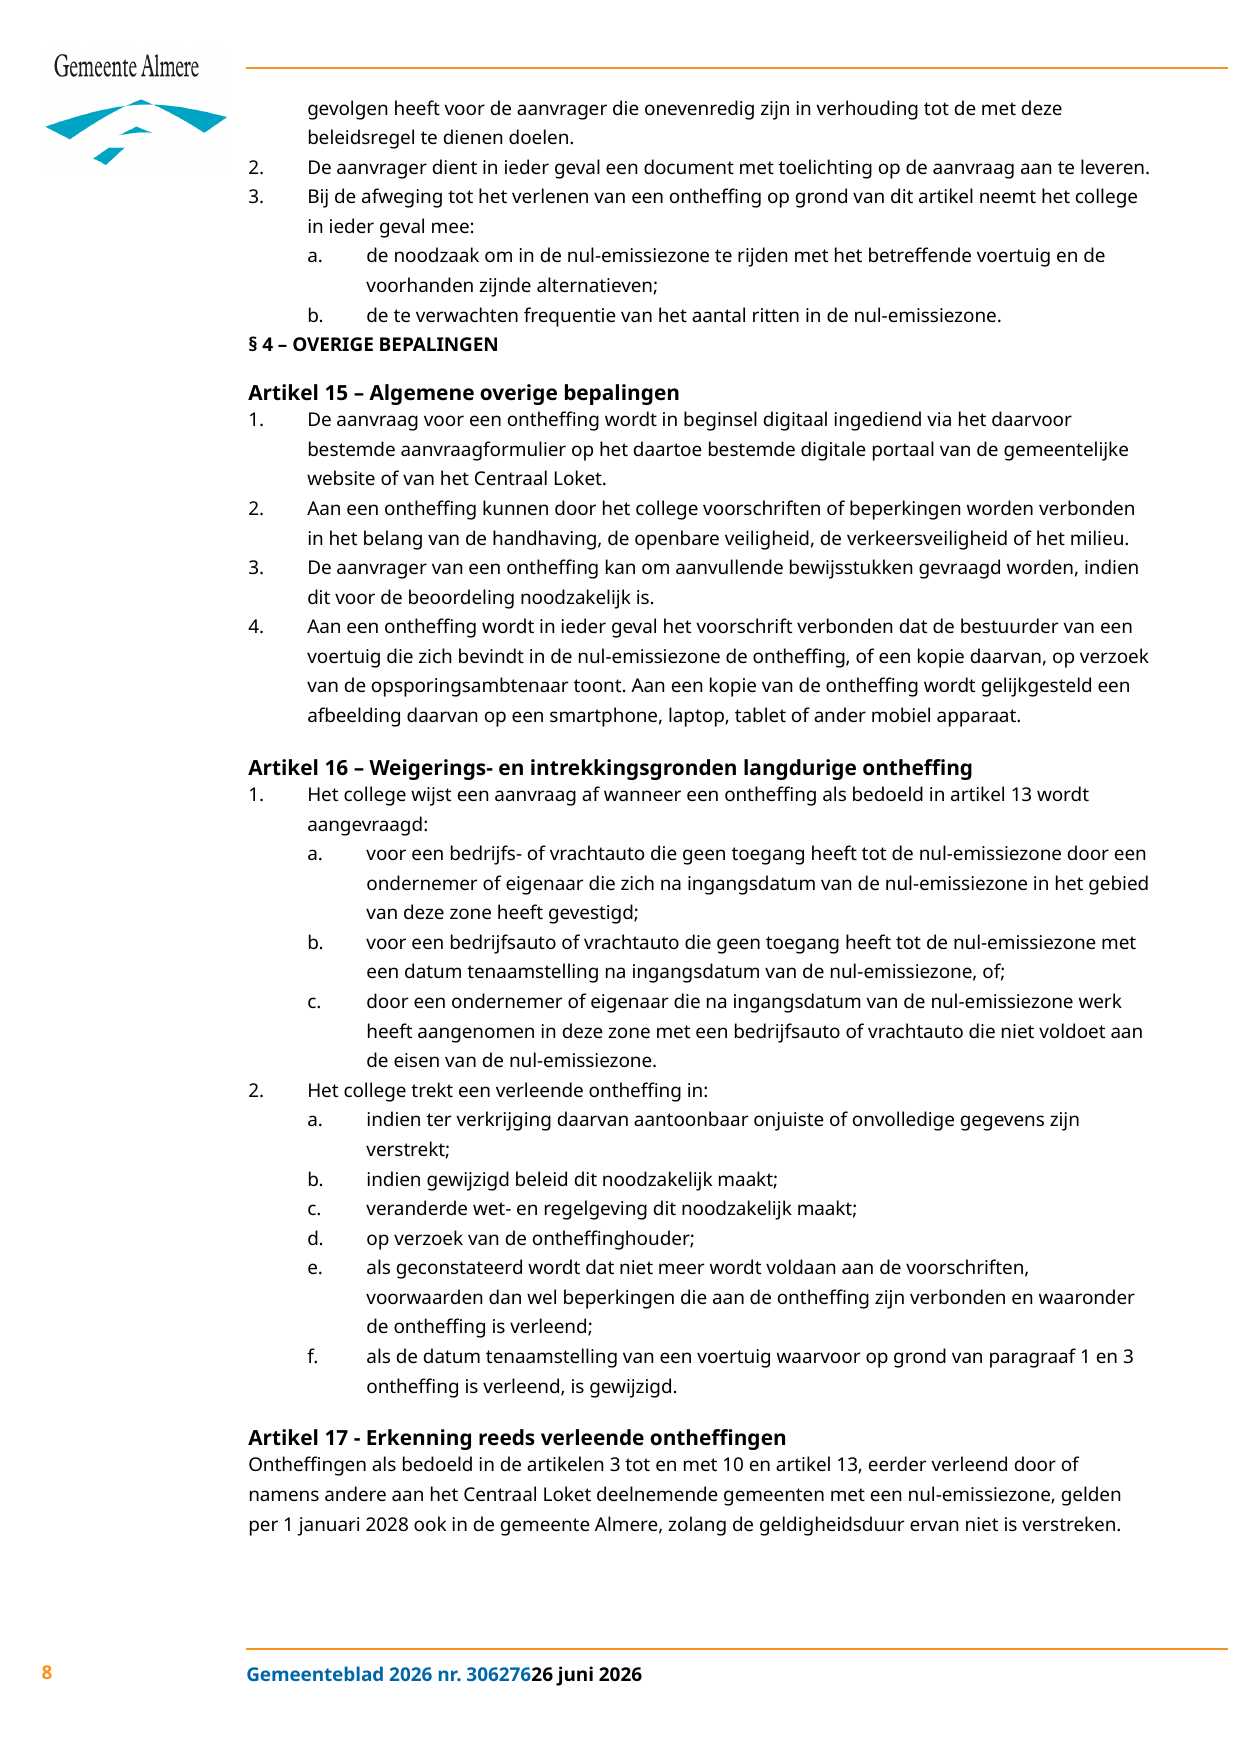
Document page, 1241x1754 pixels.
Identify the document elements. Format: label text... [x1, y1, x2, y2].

list De aanvraag voor een ontheffing wordt in beginsel digitaal ingediend via het daarvoor bestemde aanvraagformulier op het daartoe bestemde digitale portaal van de gemeentelijke website of van het Centraal Loket. [248, 406, 1152, 491]
text Ontheffingen als bedoeld in de artikelen 3 tot en met 10 en artikel 13, eerder verleend door of namens andere aan het Centraal Loket deelnemende gemeenten met een nul-emissiezone, gelden per 1 januari 2028 ook in de gemeente Almere, zolang de geldigheidsduur ervan niet is verstreken. [248, 1452, 1152, 1537]
list veranderde wet- en regelgeving dit noodzakelijk maakt; [307, 1195, 1152, 1221]
list Het college trekt een verleende ontheffing in: [248, 1077, 1152, 1103]
list De aanvrager van een ontheffing kan om aanvullende bewijsstukken gevraagd worden, indien dit voor de beoordeling noodzakelijk is. [248, 554, 1152, 610]
list voor een bedrijfs- of vrachtauto die geen toegang heeft tot de nul-emissiezone door een ondernemer of eigenaar die zich na ingangsdatum van de nul-emissiezone in het gebied van deze zone heeft gevestigd; [307, 840, 1152, 925]
list indien ter verkrijging daarvan aantoonbaar onjuiste of onvolledige gegevens zijn verstrekt; [307, 1107, 1152, 1162]
list Bij de afweging tot het verlenen van een ontheffing op grond van dit artikel neemt het college in ieder geval mee: [248, 183, 1152, 239]
list als geconstateerd wordt dat niet meer wordt voldaan aan de voorschriften, voorwaarden dan wel beperkingen die aan de ontheffing zijn verbonden en waaronder de ontheffing is verleend; [307, 1254, 1152, 1339]
picture [41, 47, 231, 172]
list de noodzaak om in de nul-emissiezone te rijden met het betreffende voertuig en de voorhanden zijnde alternatieven; [307, 243, 1152, 298]
text Artikel 17 - Erkenning reeds verleende ontheffingen [248, 1423, 1152, 1452]
text Artikel 16 – Weigerings- en intrekkingsgronden langdurige ontheffing [248, 753, 1152, 781]
list op verzoek van de ontheffinghouder; [307, 1225, 1152, 1251]
list gevolgen heeft voor de aanvrager die onevenredig zijn in verhouding tot de met deze beleidsregel te dienen doelen. [248, 95, 1152, 150]
list indien gewijzigd beleid dit noodzakelijk maakt; [307, 1166, 1152, 1191]
text Artikel 15 – Algemene overige bepalingen [248, 378, 1152, 406]
list de te verwachten frequentie van het aantal ritten in de nul-emissiezone. [307, 302, 1152, 328]
text § 4 – OVERIGE BEPALINGEN [248, 331, 1152, 357]
list Aan een ontheffing wordt in ieder geval het voorschrift verbonden dat de bestuurder van een voertuig die zich bevindt in de nul-emissiezone de ontheffing, of een kopie daarvan, op verzoek van de opsporingsambtenaar toont. Aan een kopie van de ontheffing wordt gelijkgesteld een afbeelding daarvan op een smartphone, laptop, tablet of ander mobiel apparaat. [248, 613, 1152, 728]
list door een ondernemer of eigenaar die na ingangsdatum van de nul-emissiezone werk heeft aangenomen in deze zone met een bedrijfsauto of vrachtauto die niet voldoet aan de eisen van de nul-emissiezone. [307, 988, 1152, 1073]
list Aan een ontheffing kunnen door het college voorschriften of beperkingen worden verbonden in het belang van de handhaving, de openbare veiligheid, de verkeersveiligheid of het milieu. [248, 495, 1152, 551]
list De aanvrager dient in ieder geval een document met toelichting op de aanvraag aan te leveren. [248, 154, 1152, 180]
list voor een bedrijfsauto of vrachtauto die geen toegang heeft tot de nul-emissiezone met een datum tenaamstelling na ingangsdatum van de nul-emissiezone, of; [307, 929, 1152, 984]
list Het college wijst een aanvraag af wanneer een ontheffing als bedoeld in artikel 13 wordt aangevraagd: [248, 781, 1152, 836]
list als de datum tenaamstelling van een voertuig waarvoor op grond van paragraaf 1 en 3 ontheffing is verleend, is gewijzigd. [307, 1343, 1152, 1398]
